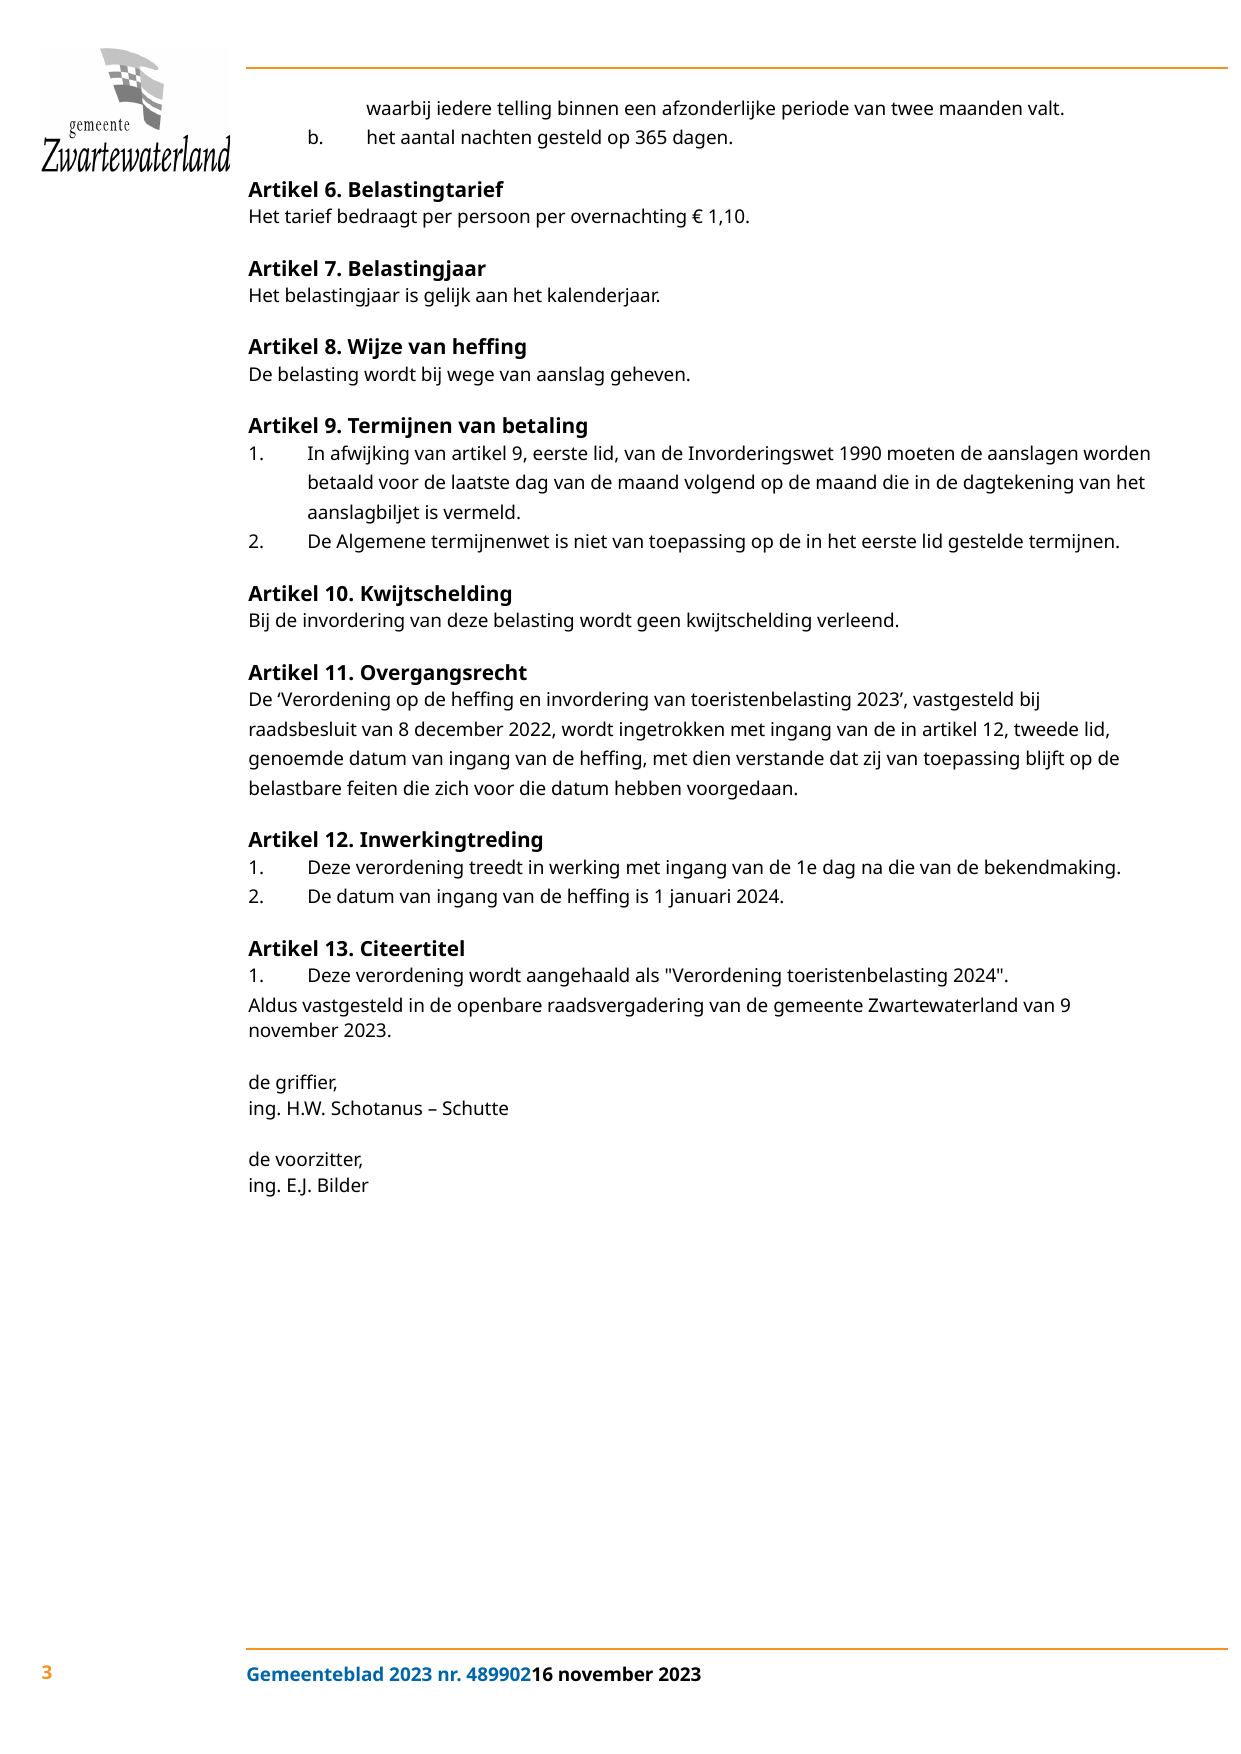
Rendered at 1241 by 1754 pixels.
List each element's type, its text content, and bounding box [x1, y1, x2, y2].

list De datum van ingang van de heffing is 1 januari 2024. [248, 883, 1152, 909]
list In afwijking van artikel 9, eerste lid, van de Invorderingswet 1990 moeten de aanslagen worden betaald voor de laatste dag van de maand volgend op de maand die in de dagtekening van het aanslagbiljet is vermeld. [248, 440, 1152, 525]
text Artikel 13. Citeertitel [248, 934, 1152, 962]
list waarbij iedere telling binnen een afzonderlijke periode van twee maanden valt. [307, 95, 1152, 121]
text Het tarief bedraagt per persoon per overnachting € 1,10. [248, 203, 1152, 229]
text Artikel 10. Kwijtschelding [248, 579, 1152, 607]
text de voorzitter, [248, 1146, 1152, 1172]
picture [41, 47, 231, 172]
text De belasting wordt bij wege van aanslag geheven. [248, 361, 1152, 387]
list Deze verordening treedt in werking met ingang van de 1e dag na die van de bekendmaking. [248, 854, 1152, 879]
text Bij de invordering van deze belasting wordt geen kwijtschelding verleend. [248, 607, 1152, 633]
text De ‘Verordening op de heffing en invordering van toeristenbelasting 2023’, vastgesteld bij raadsbesluit van 8 december 2022, wordt ingetrokken met ingang van de in artikel 12, tweede lid, genoemde datum van ingang van de heffing, met dien verstande dat zij van toepassing blijft op de belastbare feiten die zich voor die datum hebben voorgedaan. [248, 686, 1152, 801]
text Artikel 6. Belastingtarief [248, 175, 1152, 203]
text Artikel 7. Belastingjaar [248, 254, 1152, 282]
text Het belastingjaar is gelijk aan het kalenderjaar. [248, 282, 1152, 308]
text de griffier, [248, 1069, 1152, 1095]
list het aantal nachten gesteld op 365 dagen. [307, 124, 1152, 150]
text ing. H.W. Schotanus – Schutte [248, 1095, 1152, 1121]
text Artikel 12. Inwerkingtreding [248, 825, 1152, 854]
list De Algemene termijnenwet is niet van toepassing op de in het eerste lid gestelde termijnen. [248, 528, 1152, 554]
text Artikel 9. Termijnen van betaling [248, 411, 1152, 440]
text Aldus vastgesteld in de openbare raadsvergadering van de gemeente Zwartewaterland van 9 november 2023. [248, 992, 1152, 1043]
text Artikel 8. Wijze van heffing [248, 332, 1152, 361]
list Deze verordening wordt aangehaald als "Verordening toeristenbelasting 2024". [248, 962, 1152, 988]
text ing. E.J. Bilder [248, 1172, 1152, 1198]
text Artikel 11. Overgangsrecht [248, 658, 1152, 686]
